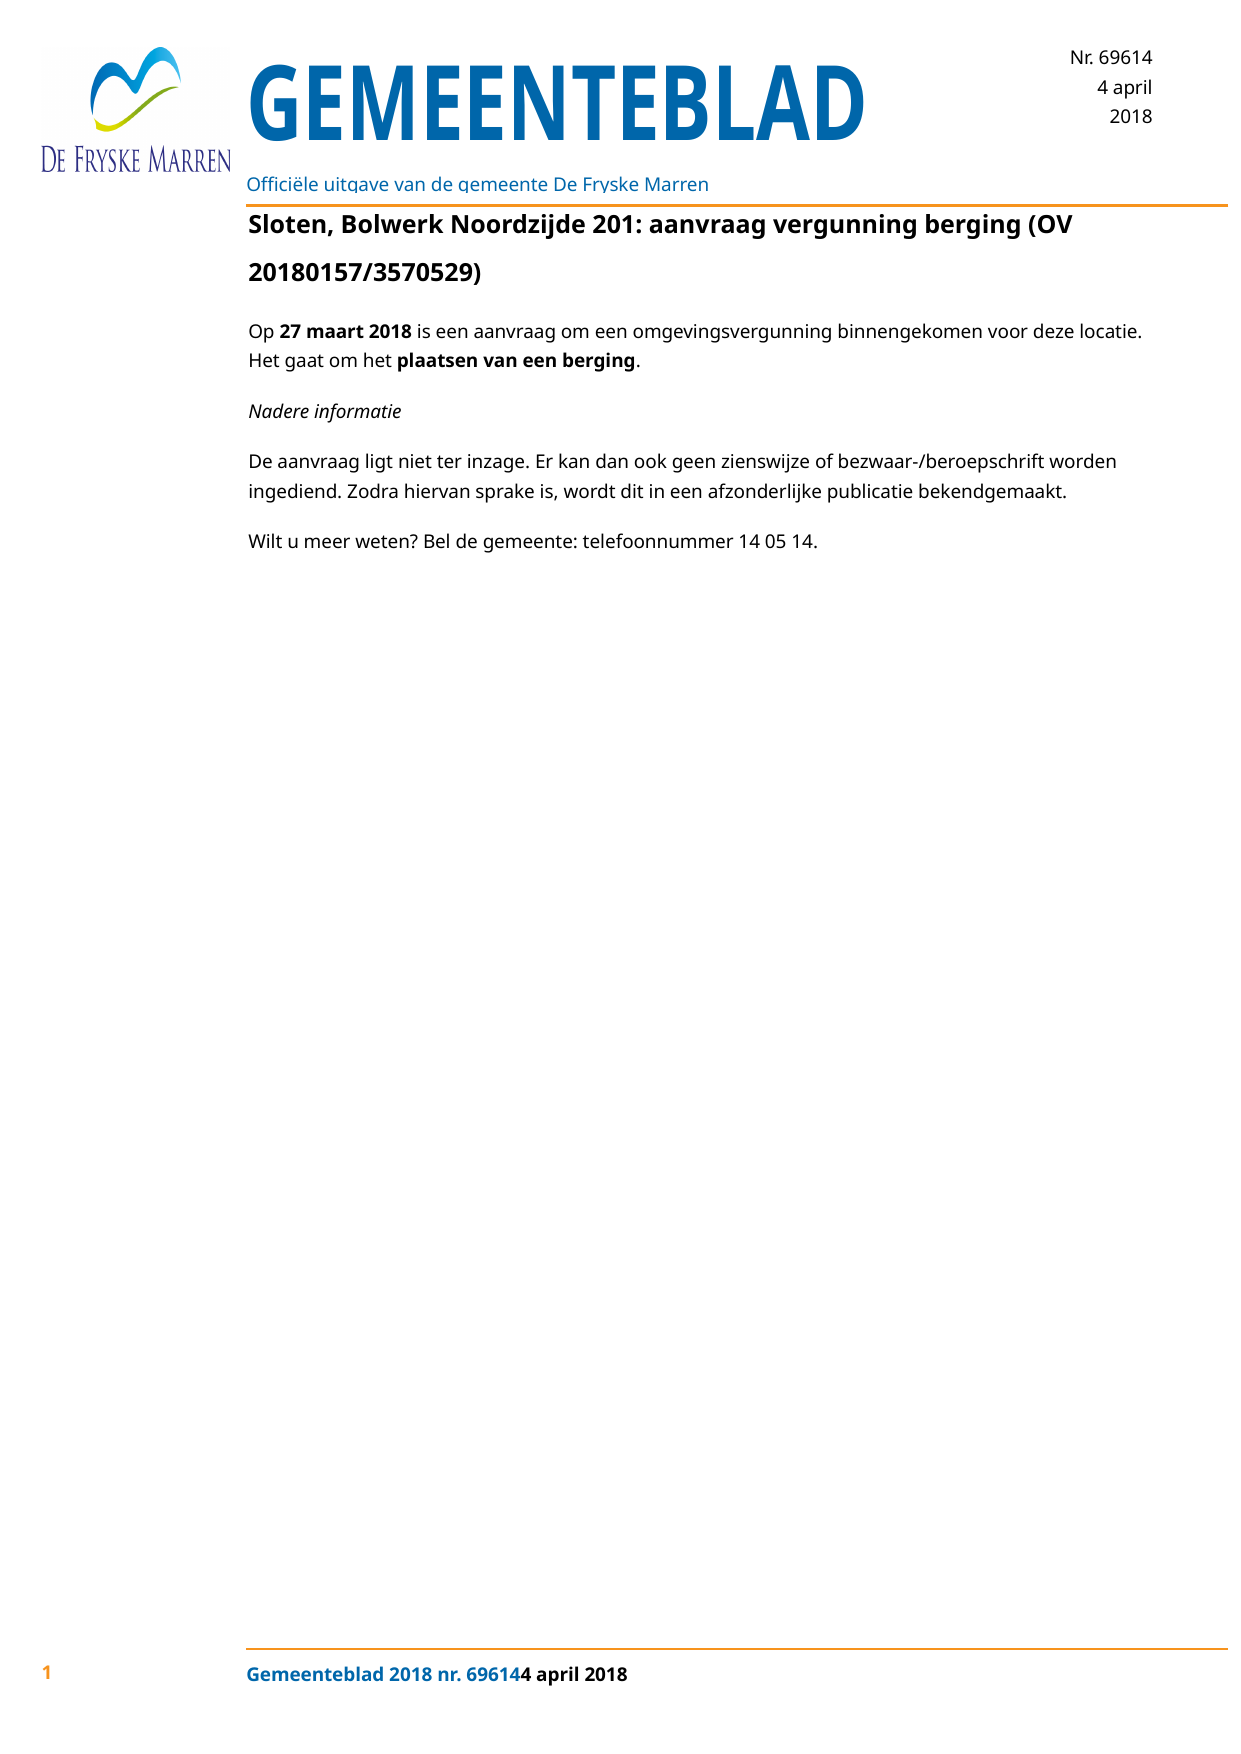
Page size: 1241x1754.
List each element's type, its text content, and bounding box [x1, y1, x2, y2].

text De aanvraag ligt niet ter inzage. Er kan dan ook geen zienswijze of bezwaar-/beroepschrift worden ingediend. Zodra hiervan sprake is, wordt dit in een afzonderlijke publicatie bekendgemaakt. [248, 448, 1152, 504]
picture [41, 47, 231, 172]
text Sloten, Bolwerk Noordzijde 201: aanvraag vergunning berging (OV 20180157/3570529) [248, 207, 1152, 288]
text Op 27 maart 2018 is een aanvraag om een omgevingsvergunning binnengekomen voor deze locatie. Het gaat om het plaatsen van een berging. [248, 318, 1152, 373]
text Wilt u meer weten? Bel de gemeente: telefoonnummer 14 05 14. [248, 528, 1152, 554]
text Nadere informatie [248, 398, 1152, 424]
